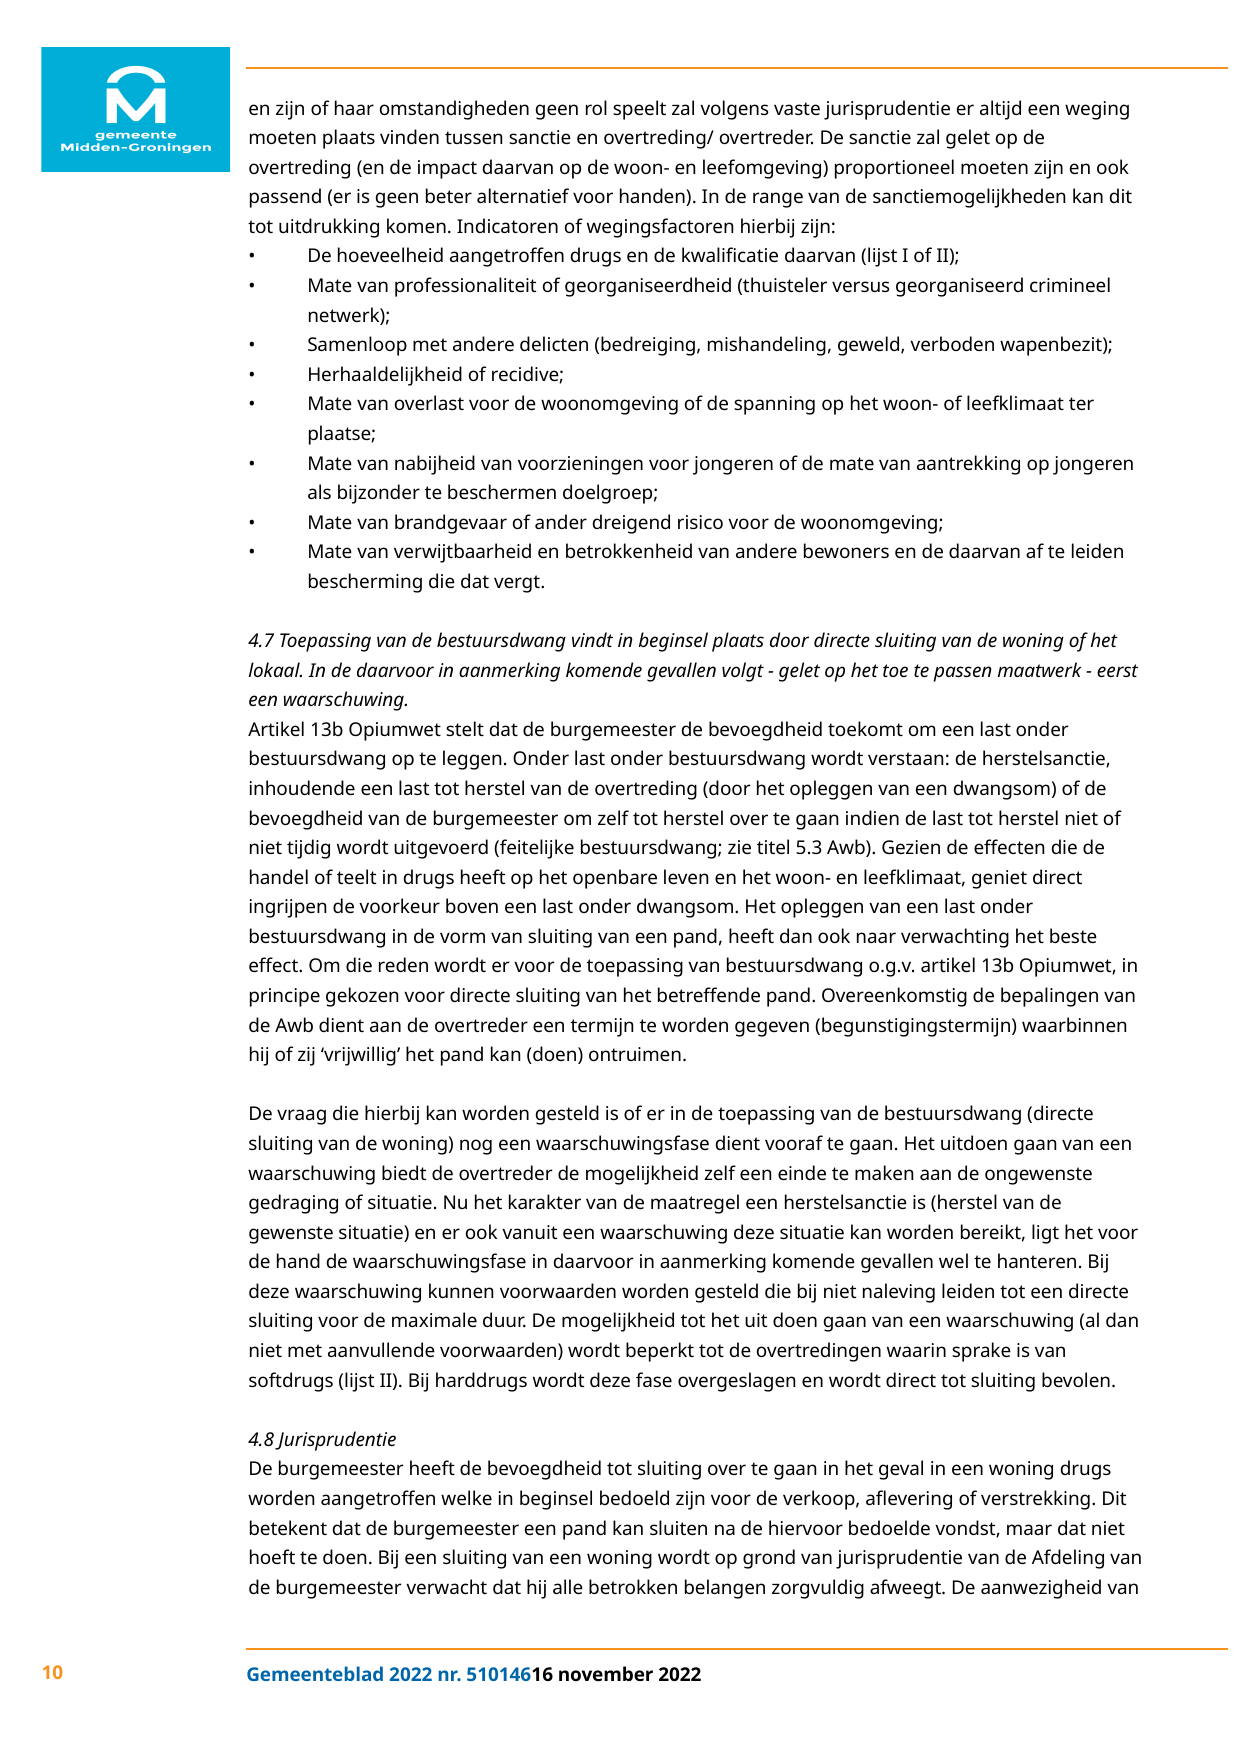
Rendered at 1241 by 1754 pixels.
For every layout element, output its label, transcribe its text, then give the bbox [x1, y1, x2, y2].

text De burgemeester heeft de bevoegdheid tot sluiting over te gaan in het geval in een woning drugs worden aangetroffen welke in beginsel bedoeld zijn voor de verkoop, aflevering of verstrekking. Dit betekent dat de burgemeester een pand kan sluiten na de hiervoor bedoelde vondst, maar dat niet hoeft te doen. Bij een sluiting van een woning wordt op grond van jurisprudentie van de Afdeling van de burgemeester verwacht dat hij alle betrokken belangen zorgvuldig afweegt. De aanwezigheid van [248, 1456, 1152, 1600]
list Mate van professionaliteit of georganiseerdheid (thuisteler versus georganiseerd crimineel netwerk); [248, 272, 1152, 328]
list Mate van nabijheid van voorzieningen voor jongeren of de mate van aantrekking op jongeren als bijzonder te beschermen doelgroep; [248, 450, 1152, 505]
picture [108, 66, 164, 82]
picture [184, 146, 190, 153]
text De vraag die hierbij kan worden gesteld is of er in de toepassing van de bestuursdwang (directe sluiting van de woning) nog een waarschuwingsfase dient vooraf te gaan. Het uitdoen gaan van een waarschuwing biedt de overtreder de mogelijkheid zelf een einde te maken aan de ongewenste gedraging of situatie. Nu het karakter van de maatregel een herstelsanctie is (herstel van de gewenste situatie) en er ook vanuit een waarschuwing deze situatie kan worden bereikt, ligt het voor de hand de waarschuwingsfase in daarvoor in aanmerking komende gevallen wel te hanteren. Bij deze waarschuwing kunnen voorwaarden worden gesteld die bij niet naleving leiden tot een directe sluiting voor de maximale duur. De mogelijkheid tot het uit doen gaan van een waarschuwing (al dan niet met aanvullende voorwaarden) wordt beperkt tot de overtredingen waarin sprake is van softdrugs (lijst II). Bij harddrugs wordt deze fase overgeslagen en wordt direct tot sluiting bevolen. [248, 1101, 1152, 1393]
text Artikel 13b Opiumwet stelt dat de burgemeester de bevoegdheid toekomt om een last onder bestuursdwang op te leggen. Onder last onder bestuursdwang wordt verstaan: de herstelsanctie, inhoudende een last tot herstel van de overtreding (door het opleggen van een dwangsom) of de bevoegdheid van de burgemeester om zelf tot herstel over te gaan indien de last tot herstel niet of niet tijdig wordt uitgevoerd (feitelijke bestuursdwang; zie titel 5.3 Awb). Gezien de effecten die de handel of teelt in drugs heeft op het openbare leven en het woon- en leefklimaat, geniet direct ingrijpen de voorkeur boven een last onder dwangsom. Het opleggen van een last onder bestuursdwang in de vorm van sluiting van een pand, heeft dan ook naar verwachting het beste effect. Om die reden wordt er voor de toepassing van bestuursdwang o.g.v. artikel 13b Opiumwet, in principe gekozen voor directe sluiting van het betreffende pand. Overeenkomstig de bepalingen van de Awb dient aan de overtreder een termijn te worden gegeven (begunstigingstermijn) waarbinnen hij of zij ‘vrijwillig’ het pand kan (doen) ontruimen. [248, 716, 1152, 1067]
list Herhaaldelijkheid of recidive; [248, 361, 1152, 387]
list Mate van overlast voor de woonomgeving of de spanning op het woon- of leefklimaat ter plaatse; [248, 391, 1152, 446]
list Mate van verwijtbaarheid en betrokkenheid van andere bewoners en de daarvan af te leiden bescherming die dat vergt. [248, 538, 1152, 594]
text 4.8 Jurisprudentie [248, 1426, 1152, 1452]
list Mate van brandgevaar of ander dreigend risico voor de woonomgeving; [248, 509, 1152, 535]
picture [107, 89, 165, 122]
list Samenloop met andere delicten (bedreiging, mishandeling, geweld, verboden wapenbezit); [248, 331, 1152, 357]
text en zijn of haar omstandigheden geen rol speelt zal volgens vaste jurisprudentie er altijd een weging moeten plaats vinden tussen sanctie en overtreding/ overtreder. De sanctie zal gelet op de overtreding (en de impact daarvan op de woon- en leefomgeving) proportioneel moeten zijn en ook passend (er is geen beter alternatief voor handen). In de range van de sanctiemogelijkheden kan dit tot uitdrukking komen. Indicatoren of wegingsfactoren hierbij zijn: [248, 95, 1152, 239]
text 4.7 Toepassing van de bestuursdwang vindt in beginsel plaats door directe sluiting van de woning of het lokaal. In de daarvoor in aanmerking komende gevallen volgt - gelet op het toe te passen maatwerk - eerst een waarschuwing. [248, 627, 1152, 712]
list De hoeveelheid aangetroffen drugs en de kwalificatie daarvan (lijst I of II); [248, 243, 1152, 268]
